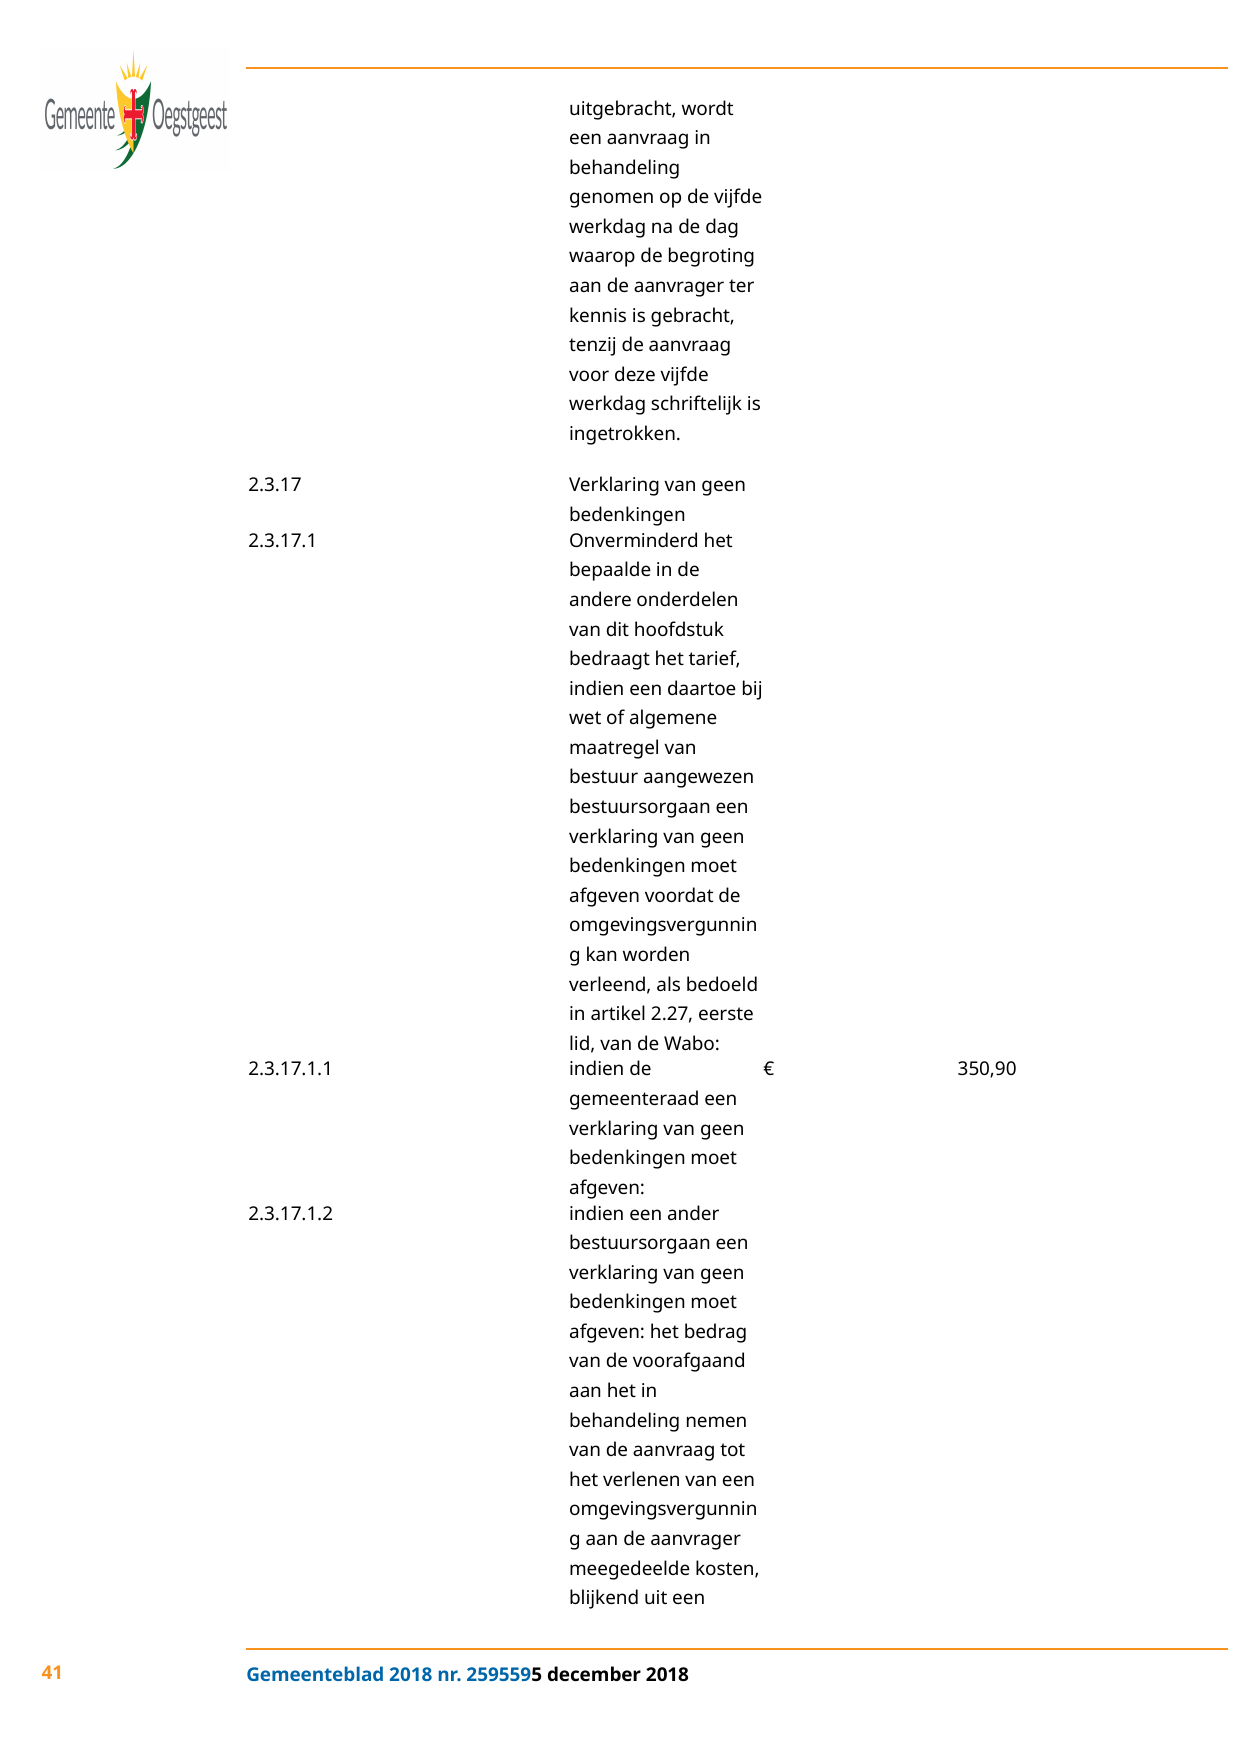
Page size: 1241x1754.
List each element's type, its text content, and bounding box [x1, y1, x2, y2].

table_cell [763, 472, 957, 527]
table_cell [958, 527, 1152, 1056]
table_cell [763, 95, 957, 446]
picture [41, 47, 231, 172]
table_cell uitgebracht, wordt een aanvraag in behandeling genomen op de vijfde werkdag na de dag waarop de begroting aan de aanvrager ter kennis is gebracht, tenzij de aanvraag voor deze vijfde werkdag schriftelijk is ingetrokken. [569, 95, 763, 446]
table_cell [763, 1200, 957, 1610]
table_cell 2.3.17.1 [248, 527, 569, 1056]
table_cell Verklaring van geen bedenkingen [569, 472, 763, 527]
table_cell 2.3.17 [248, 472, 569, 527]
table_cell 2.3.17.1.1 [248, 1056, 569, 1200]
table_cell 2.3.17.1.2 [248, 1200, 569, 1610]
table_cell [958, 472, 1152, 527]
table_cell [763, 446, 957, 472]
table_cell [958, 446, 1152, 472]
table_cell [763, 527, 957, 1056]
table_cell Onverminderd het bepaalde in de andere onderdelen van dit hoofdstuk bedraagt het tarief, indien een daartoe bij wet of algemene maatregel van bestuur aangewezen bestuursorgaan een verklaring van geen bedenkingen moet afgeven voordat de omgevingsvergunning kan worden verleend, als bedoeld in artikel 2.27, eerste lid, van de Wabo: [569, 527, 763, 1056]
table_cell 350,90 [958, 1056, 1152, 1200]
table_cell indien een ander bestuursorgaan een verklaring van geen bedenkingen moet afgeven: het bedrag van de voorafgaand aan het in behandeling nemen van de aanvraag tot het verlenen van een omgevingsvergunning aan de aanvrager meegedeelde kosten, blijkend uit een [569, 1200, 763, 1610]
table_cell € [763, 1056, 957, 1200]
table_cell [248, 446, 569, 472]
table_cell [569, 446, 763, 472]
table_cell [958, 1200, 1152, 1610]
table_cell indien de gemeenteraad een verklaring van geen bedenkingen moet afgeven: [569, 1056, 763, 1200]
table_cell [958, 95, 1152, 446]
table_cell [248, 95, 569, 446]
